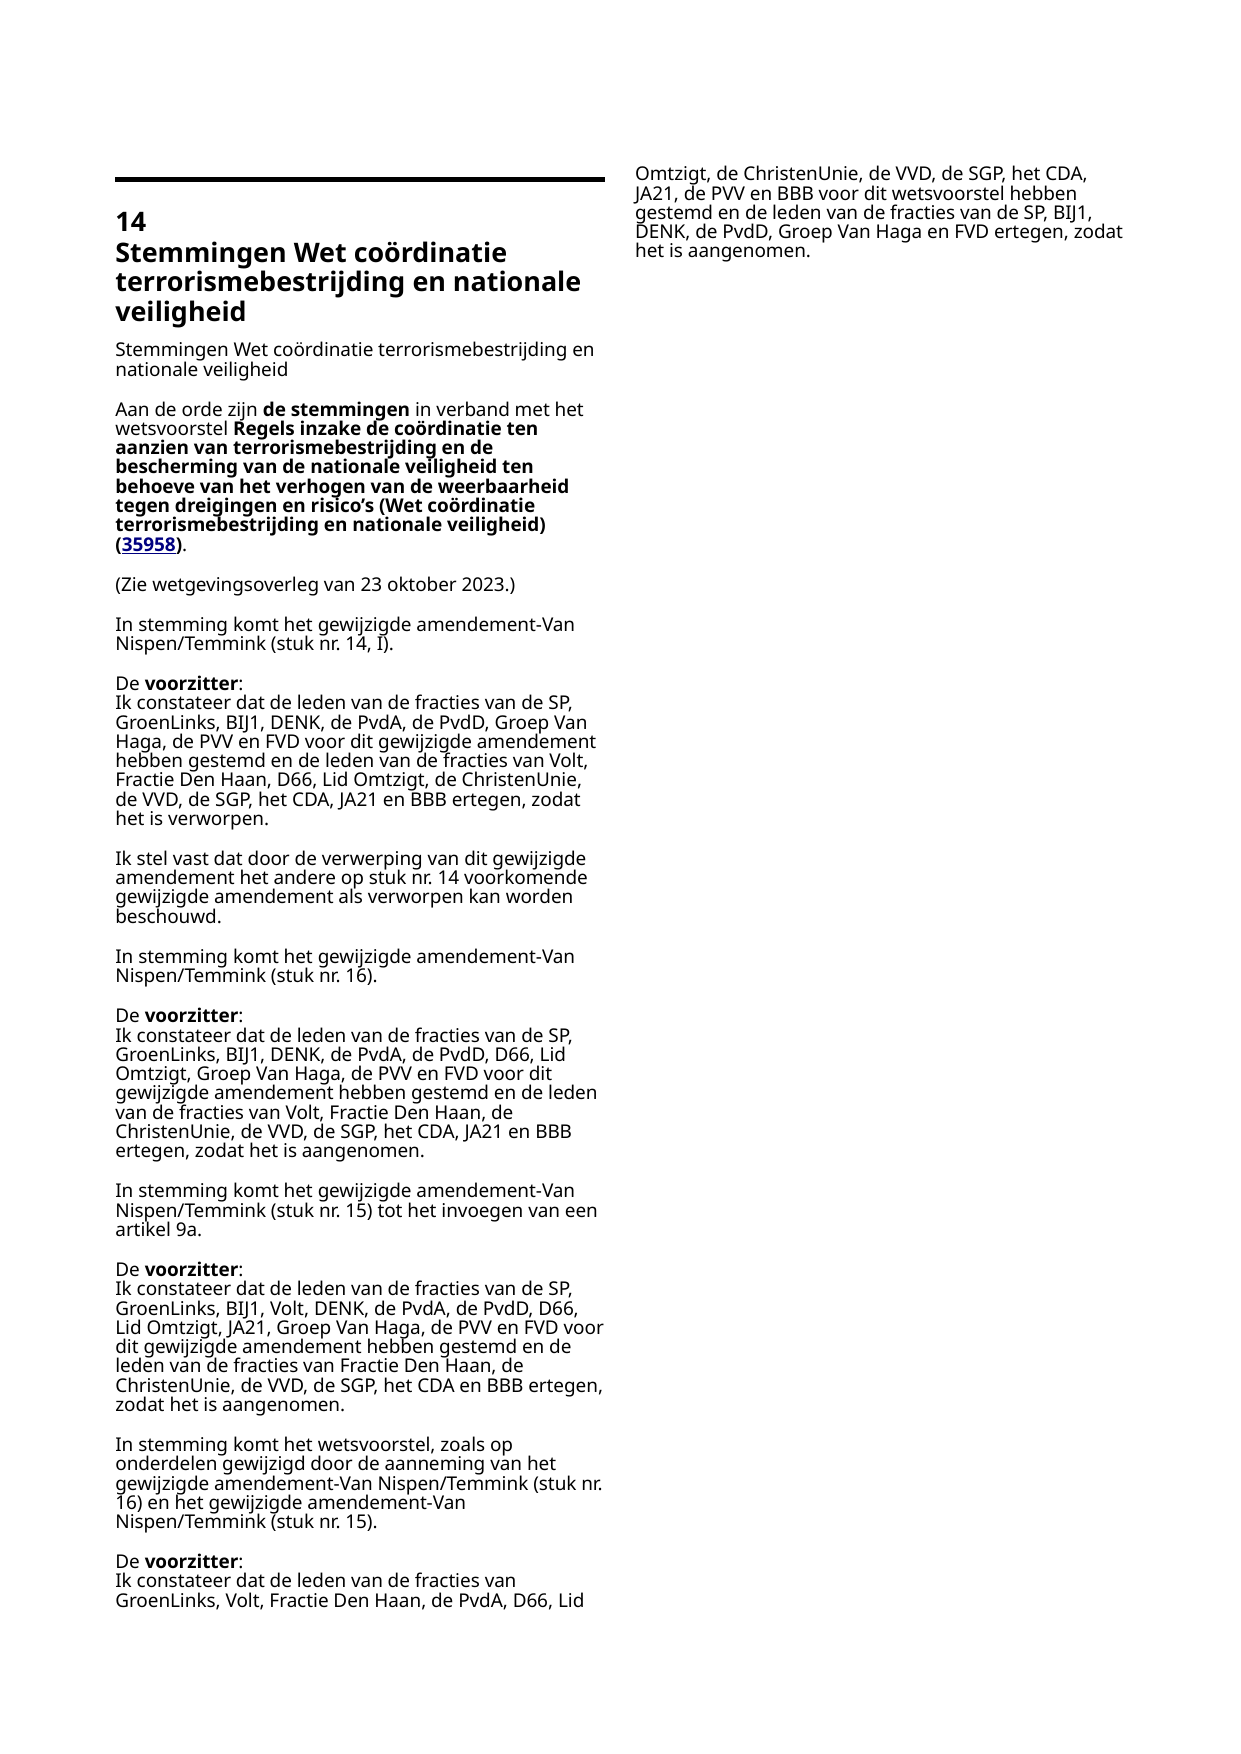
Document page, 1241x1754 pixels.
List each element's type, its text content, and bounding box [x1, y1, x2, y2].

text Ik constateer dat de leden van de fracties van de SP, GroenLinks, BIJ1, DENK, de PvdA, de PvdD, Groep Van Haga, de PVV en FVD voor dit gewijzigde amendement hebben gestemd en de leden van de fracties van Volt, Fractie Den Haan, D66, Lid Omtzigt, de ChristenUnie, de VVD, de SGP, het CDA, JA21 en BBB ertegen, zodat het is verworpen. [115, 694, 605, 829]
text Stemmingen Wet coördinatie terrorismebestrijding en nationale veiligheid [115, 341, 605, 380]
text De voorzitter: [115, 1007, 605, 1027]
text De voorzitter: [115, 1261, 605, 1280]
text Aan de orde zijn de stemmingen in verband met het wetsvoorstel Regels inzake de coördinatie ten aanzien van terrorismebestrijding en de bescherming van de nationale veiligheid ten behoeve van het verhogen van de weerbaarheid tegen dreigingen en risico’s (Wet coördinatie terrorismebestrijding en nationale veiligheid) (35958). [115, 401, 605, 555]
text (Zie wetgevingsoverleg van 23 oktober 2023.) [115, 576, 605, 595]
text Stemmingen Wet coördinatie terrorismebestrijding en nationale veiligheid [115, 239, 605, 341]
text Ik stel vast dat door de verwerping van dit gewijzigde amendement het andere op stuk nr. 14 voorkomende gewijzigde amendement als verworpen kan worden beschouwd. [115, 850, 605, 927]
text Ik constateer dat de leden van de fracties van de SP, GroenLinks, BIJ1, DENK, de PvdA, de PvdD, D66, Lid Omtzigt, Groep Van Haga, de PVV en FVD voor dit gewijzigde amendement hebben gestemd en de leden van de fracties van Volt, Fractie Den Haan, de ChristenUnie, de VVD, de SGP, het CDA, JA21 en BBB ertegen, zodat het is aangenomen. [115, 1027, 605, 1161]
text In stemming komt het wetsvoorstel, zoals op onderdelen gewijzigd door de aanneming van het gewijzigde amendement-Van Nispen/Temmink (stuk nr. 16) en het gewijzigde amendement-Van Nispen/Temmink (stuk nr. 15). [115, 1436, 605, 1532]
text De voorzitter: [115, 1553, 605, 1572]
text De voorzitter: [115, 675, 605, 694]
text Ik constateer dat de leden van de fracties van de SP, GroenLinks, BIJ1, Volt, DENK, de PvdA, de PvdD, D66, Lid Omtzigt, JA21, Groep Van Haga, de PVV en FVD voor dit gewijzigde amendement hebben gestemd en de leden van de fracties van Fractie Den Haan, de ChristenUnie, de VVD, de SGP, het CDA en BBB ertegen, zodat het is aangenomen. [115, 1280, 605, 1415]
text In stemming komt het gewijzigde amendement-Van Nispen/Temmink (stuk nr. 14, I). [115, 616, 605, 654]
text In stemming komt het gewijzigde amendement-Van Nispen/Temmink (stuk nr. 16). [115, 948, 605, 986]
text In stemming komt het gewijzigde amendement-Van Nispen/Temmink (stuk nr. 15) tot het invoegen van een artikel 9a. [115, 1182, 605, 1240]
text Ik constateer dat de leden van de fracties van GroenLinks, Volt, Fractie Den Haan, de PvdA, D66, Lid [115, 1572, 605, 1611]
text Omtzigt, de ChristenUnie, de VVD, de SGP, het CDA, JA21, de PVV en BBB voor dit wetsvoorstel hebben gestemd en de leden van de fracties van de SP, BIJ1, DENK, de PvdD, Groep Van Haga en FVD ertegen, zodat het is aangenomen. [635, 165, 1125, 262]
text 14 [115, 203, 605, 239]
